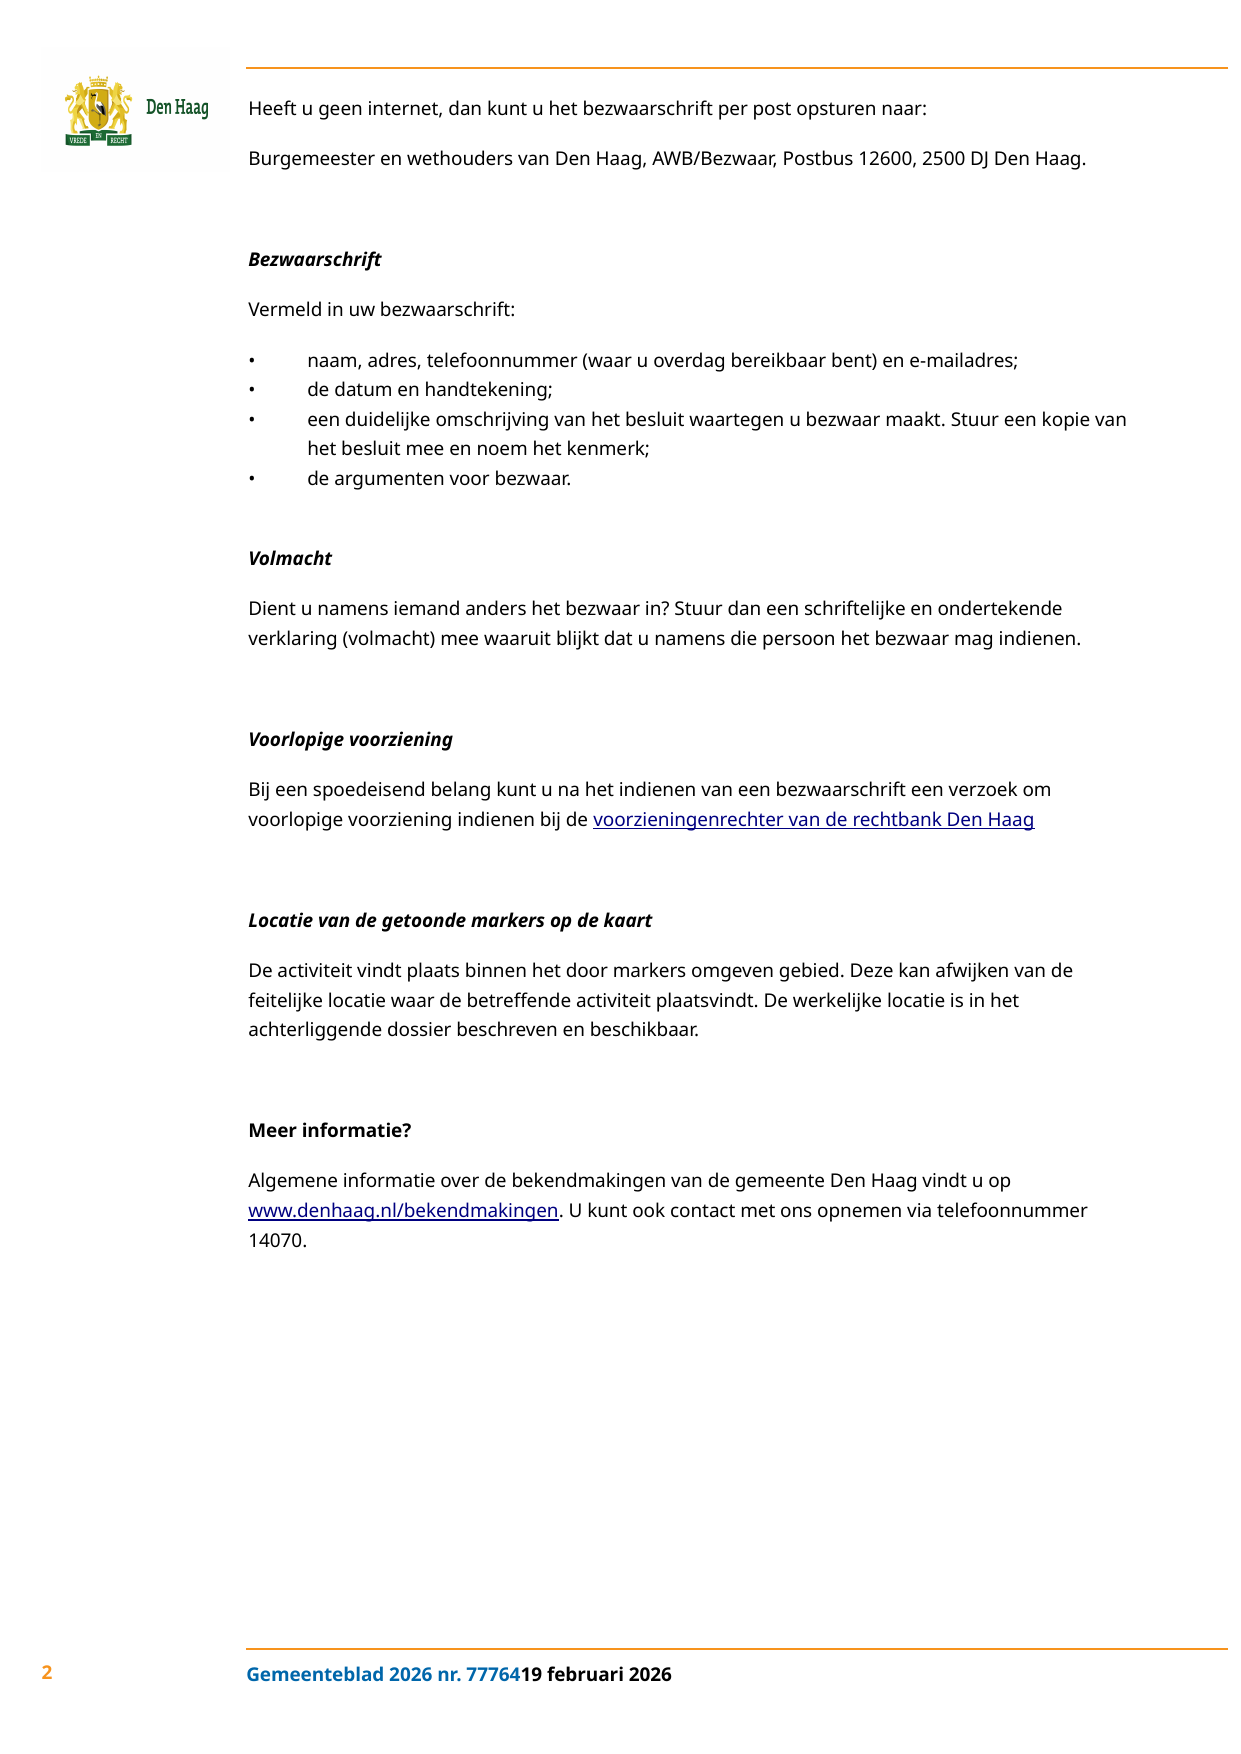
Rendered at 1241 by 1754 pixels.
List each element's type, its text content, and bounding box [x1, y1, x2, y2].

text Burgemeester en wethouders van Den Haag, AWB/Bezwaar, Postbus 12600, 2500 DJ Den Haag. [248, 145, 1152, 171]
text Bij een spoedeisend belang kunt u na het indienen van een bezwaarschrift een verzoek om voorlopige voorziening indienen bij de voorzieningenrechter van de rechtbank Den Haag [248, 776, 1152, 832]
text Meer informatie? [248, 1117, 1152, 1143]
text Bezwaarschrift [248, 246, 1152, 272]
list de datum en handtekening; [248, 376, 1152, 402]
list een duidelijke omschrijving van het besluit waartegen u bezwaar maakt. Stuur een kopie van het besluit mee en noem het kenmerk; [248, 406, 1152, 461]
list naam, adres, telefoonnummer (waar u overdag bereikbaar bent) en e-mailadres; [248, 347, 1152, 373]
text Voorlopige voorziening [248, 726, 1152, 752]
text Heeft u geen internet, dan kunt u het bezwaarschrift per post opsturen naar: [248, 95, 1152, 121]
text De activiteit vindt plaats binnen het door markers omgeven gebied. Deze kan afwijken van de feitelijke locatie waar de betreffende activiteit plaatsvindt. De werkelijke locatie is in het achterliggende dossier beschreven en beschikbaar. [248, 957, 1152, 1042]
picture [41, 47, 231, 172]
text Volmacht [248, 545, 1152, 571]
text Vermeld in uw bezwaarschrift: [248, 296, 1152, 322]
text Dient u namens iemand anders het bezwaar in? Stuur dan een schriftelijke en ondertekende verklaring (volmacht) mee waaruit blijkt dat u namens die persoon het bezwaar mag indienen. [248, 596, 1152, 651]
text Locatie van de getoonde markers op de kaart [248, 907, 1152, 933]
text Algemene informatie over de bekendmakingen van de gemeente Den Haag vindt u op www.denhaag.nl/bekendmakingen. U kunt ook contact met ons opnemen via telefoonnummer 14070. [248, 1168, 1152, 1253]
list de argumenten voor bezwaar. [248, 465, 1152, 491]
